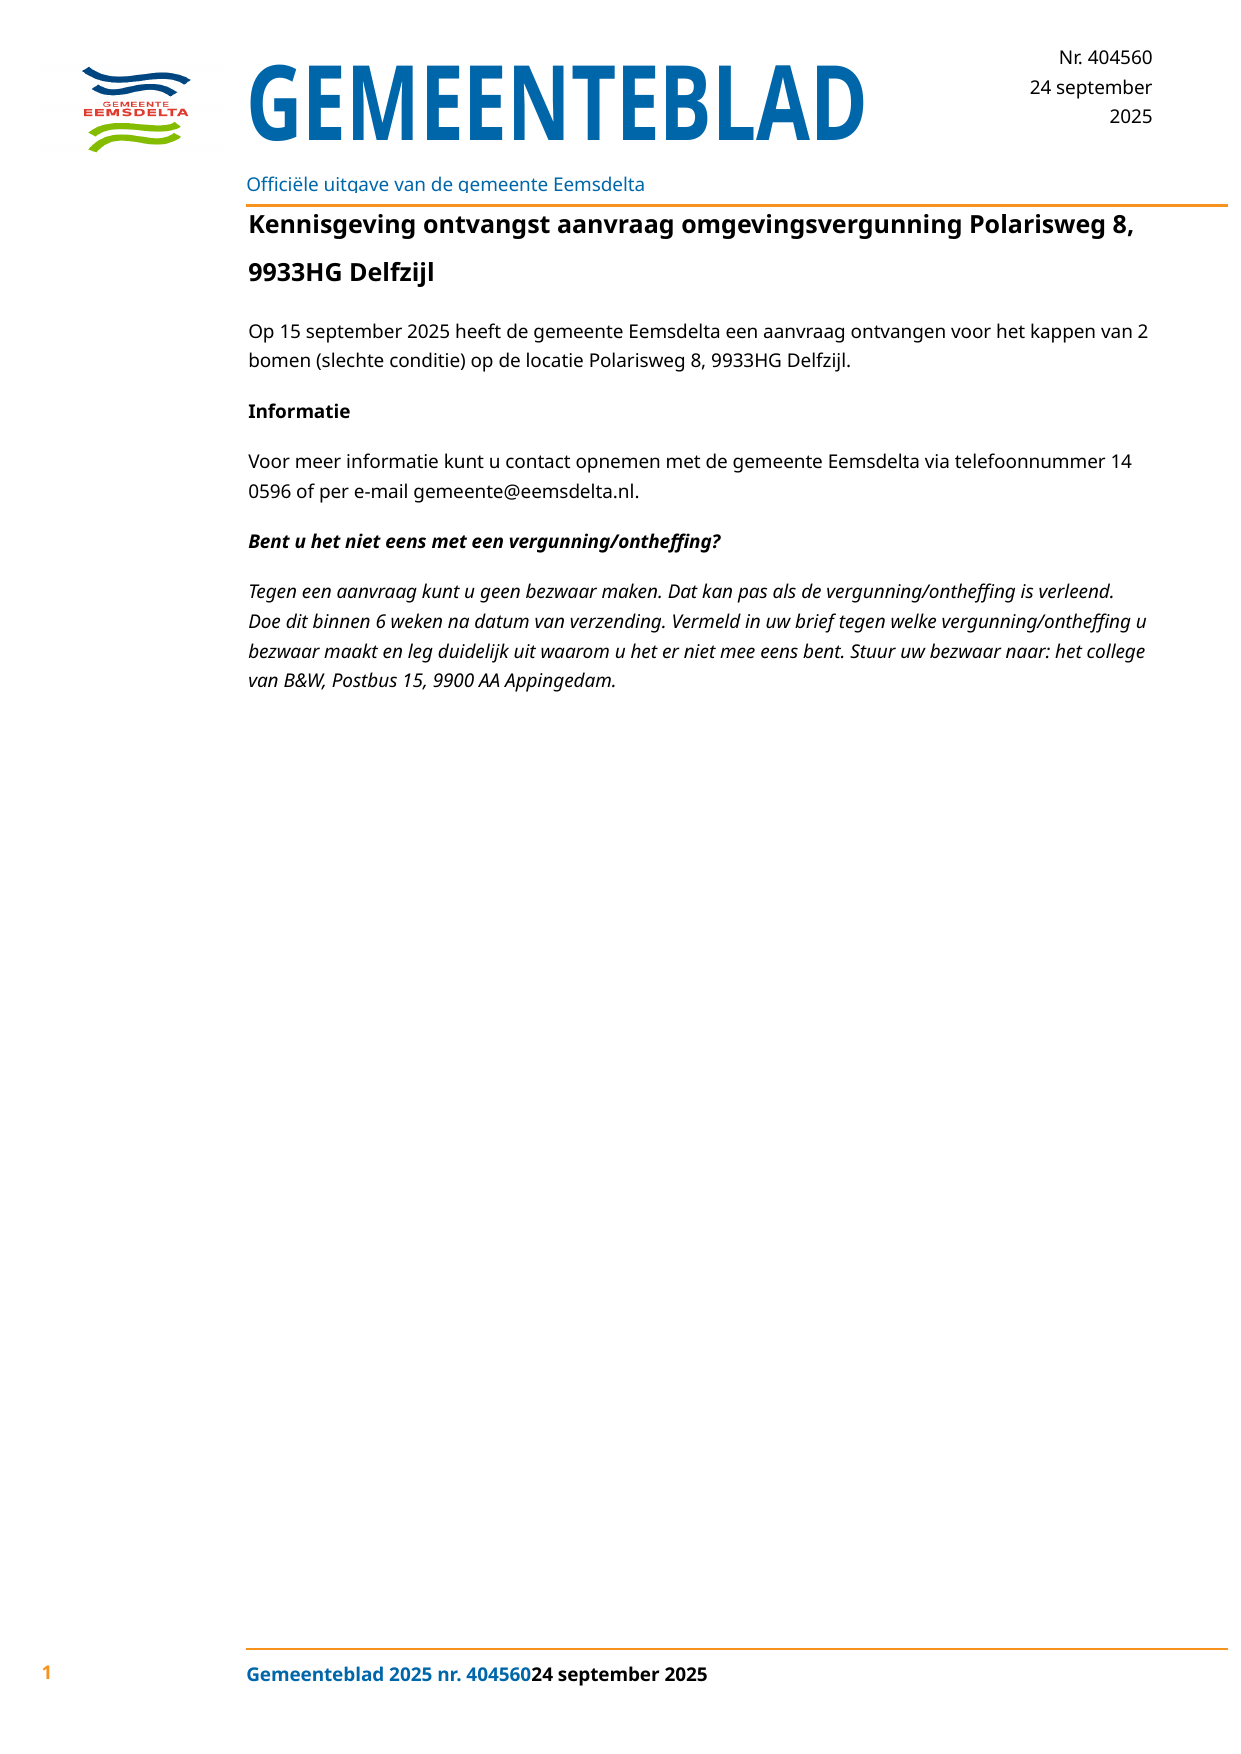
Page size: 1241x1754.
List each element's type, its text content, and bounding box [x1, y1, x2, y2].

text Voor meer informatie kunt u contact opnemen met de gemeente Eemsdelta via telefoonnummer 14 0596 of per e-mail gemeente@eemsdelta.nl. [248, 448, 1152, 504]
text Bent u het niet eens met een vergunning/ontheffing? [248, 528, 1152, 554]
picture [41, 47, 231, 172]
text Op 15 september 2025 heeft de gemeente Eemsdelta een aanvraag ontvangen voor het kappen van 2 bomen (slechte conditie) op de locatie Polarisweg 8, 9933HG Delfzijl. [248, 318, 1152, 373]
text Informatie [248, 398, 1152, 424]
text Kennisgeving ontvangst aanvraag omgevingsvergunning Polarisweg 8, 9933HG Delfzijl [248, 207, 1152, 288]
text Tegen een aanvraag kunt u geen bezwaar maken. Dat kan pas als de vergunning/ontheffing is verleend. Doe dit binnen 6 weken na datum van verzending. Vermeld in uw brief tegen welke vergunning/ontheffing u bezwaar maakt en leg duidelijk uit waarom u het er niet mee eens bent. Stuur uw bezwaar naar: het college van B&W, Postbus 15, 9900 AA Appingedam. [248, 579, 1152, 693]
